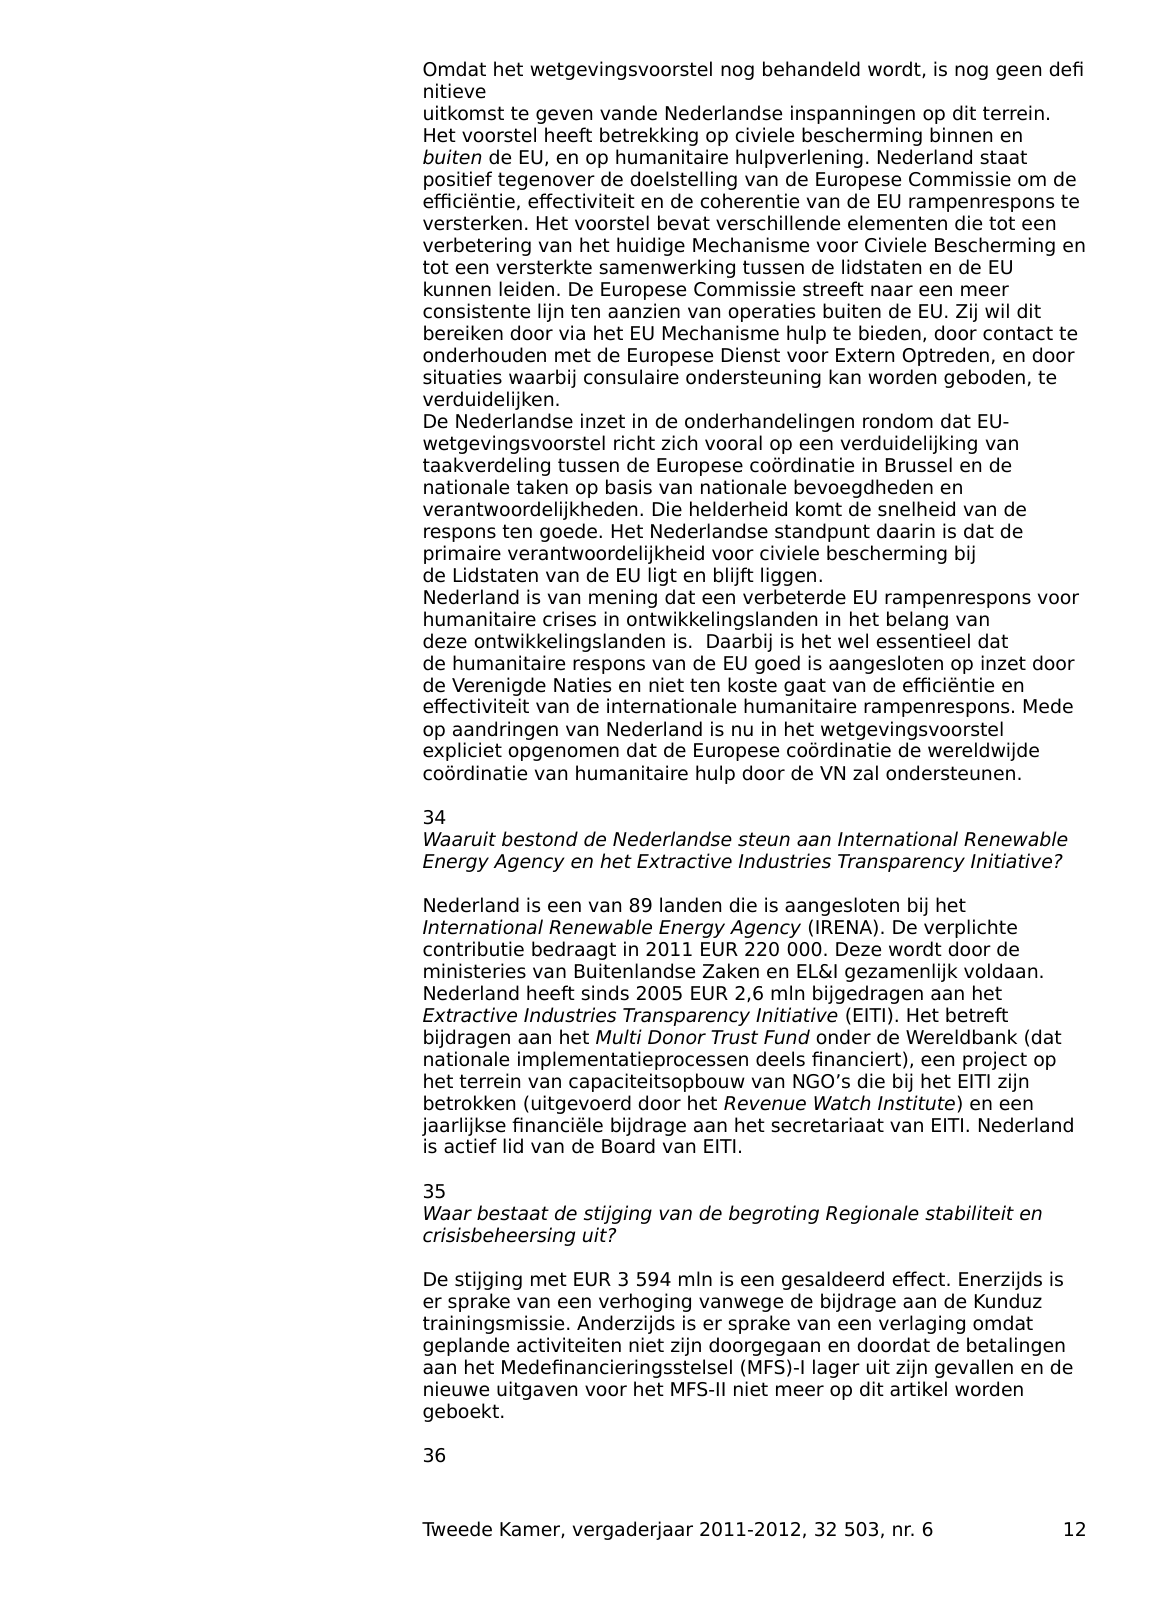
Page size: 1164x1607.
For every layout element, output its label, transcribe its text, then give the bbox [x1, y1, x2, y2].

text Waar bestaat de stijging van de begroting Regionale stabiliteit en crisisbeheersing uit? [422, 1203, 1087, 1247]
text De stijging met EUR 3 594 mln is een gesaldeerd effect. Enerzijds is er sprake van een verhoging vanwege de bijdrage aan de Kunduz trainingsmissie. Anderzijds is er sprake van een verlaging omdat geplande activiteiten niet zijn doorgegaan en doordat de betalingen aan het Medefinancieringsstelsel (MFS)-I lager uit zijn gevallen en de nieuwe uitgaven voor het MFS-II niet meer op dit artikel worden geboekt. [422, 1269, 1087, 1423]
text 34 [422, 807, 1087, 828]
text Nederland is een van 89 landen die is aangesloten bij het International Renewable Energy Agency (IRENA). De verplichte contributie bedraagt in 2011 EUR 220 000. Deze wordt door de ministeries van Buitenlandse Zaken en EL&I gezamenlijk voldaan. Nederland heeft sinds 2005 EUR 2,6 mln bijgedragen aan het Extractive Industries Transparency Initiative (EITI). Het betreft bijdragen aan het Multi Donor Trust Fund onder de Wereldbank (dat nationale implementatieprocessen deels financiert), een project op het terrein van capaciteitsopbouw van NGO’s die bij het EITI zijn betrokken (uitgevoerd door het Revenue Watch Institute) en een jaarlijkse financiële bijdrage aan het secretariaat van EITI. Nederland is actief lid van de Board van EITI. [422, 895, 1087, 1158]
text De Nederlandse inzet in de onderhandelingen rondom dat EU-wetgevingsvoorstel richt zich vooral op een verduidelijking van taakverdeling tussen de Europese coördinatie in Brussel en de nationale taken op basis van nationale bevoegdheden en verantwoordelijkheden. Die helderheid komt de snelheid van de respons ten goede. Het Nederlandse standpunt daarin is dat de primaire verantwoordelijkheid voor civiele bescherming bij de Lidstaten van de EU ligt en blijft liggen. [422, 411, 1087, 587]
text Het voorstel heeft betrekking op civiele bescherming binnen en buiten de EU, en op humanitaire hulpverlening. Nederland staat positief tegenover de doelstelling van de Europese Commissie om de efficiëntie, effectiviteit en de coherentie van de EU rampenrespons te versterken. Het voorstel bevat verschillende elementen die tot een verbetering van het huidige Mechanisme voor Civiele Bescherming en tot een versterkte samenwerking tussen de lidstaten en de EU kunnen leiden. De Europese Commissie streeft naar een meer consistente lijn ten aanzien van operaties buiten de EU. Zij wil dit bereiken door via het EU Mechanisme hulp te bieden, door contact te onderhouden met de Europese Dienst voor Extern Optreden, en door situaties waarbij consulaire ondersteuning kan worden geboden, te verduidelijken. [422, 125, 1087, 411]
text Waaruit bestond de Nederlandse steun aan International Renewable Energy Agency en het Extractive Industries Transparency Initiative? [422, 828, 1087, 872]
text 35 [422, 1181, 1087, 1203]
text Omdat het wetgevingsvoorstel nog behandeld wordt, is nog geen definitieve uitkomst te geven vande Nederlandse inspanningen op dit terrein. [422, 59, 1087, 125]
text Nederland is van mening dat een verbeterde EU rampenrespons voor humanitaire crises in ontwikkelingslanden in het belang van deze ontwikkelingslanden is. Daarbij is het wel essentieel dat de humanitaire respons van de EU goed is aangesloten op inzet door de Verenigde Naties en niet ten koste gaat van de efficiëntie en effectiviteit van de internationale humanitaire rampenrespons. Mede op aandringen van Nederland is nu in het wetgevingsvoorstel expliciet opgenomen dat de Europese coördinatie de wereldwijde coördinatie van humanitaire hulp door de VN zal ondersteunen. [422, 587, 1087, 784]
text 36 [422, 1445, 1087, 1467]
